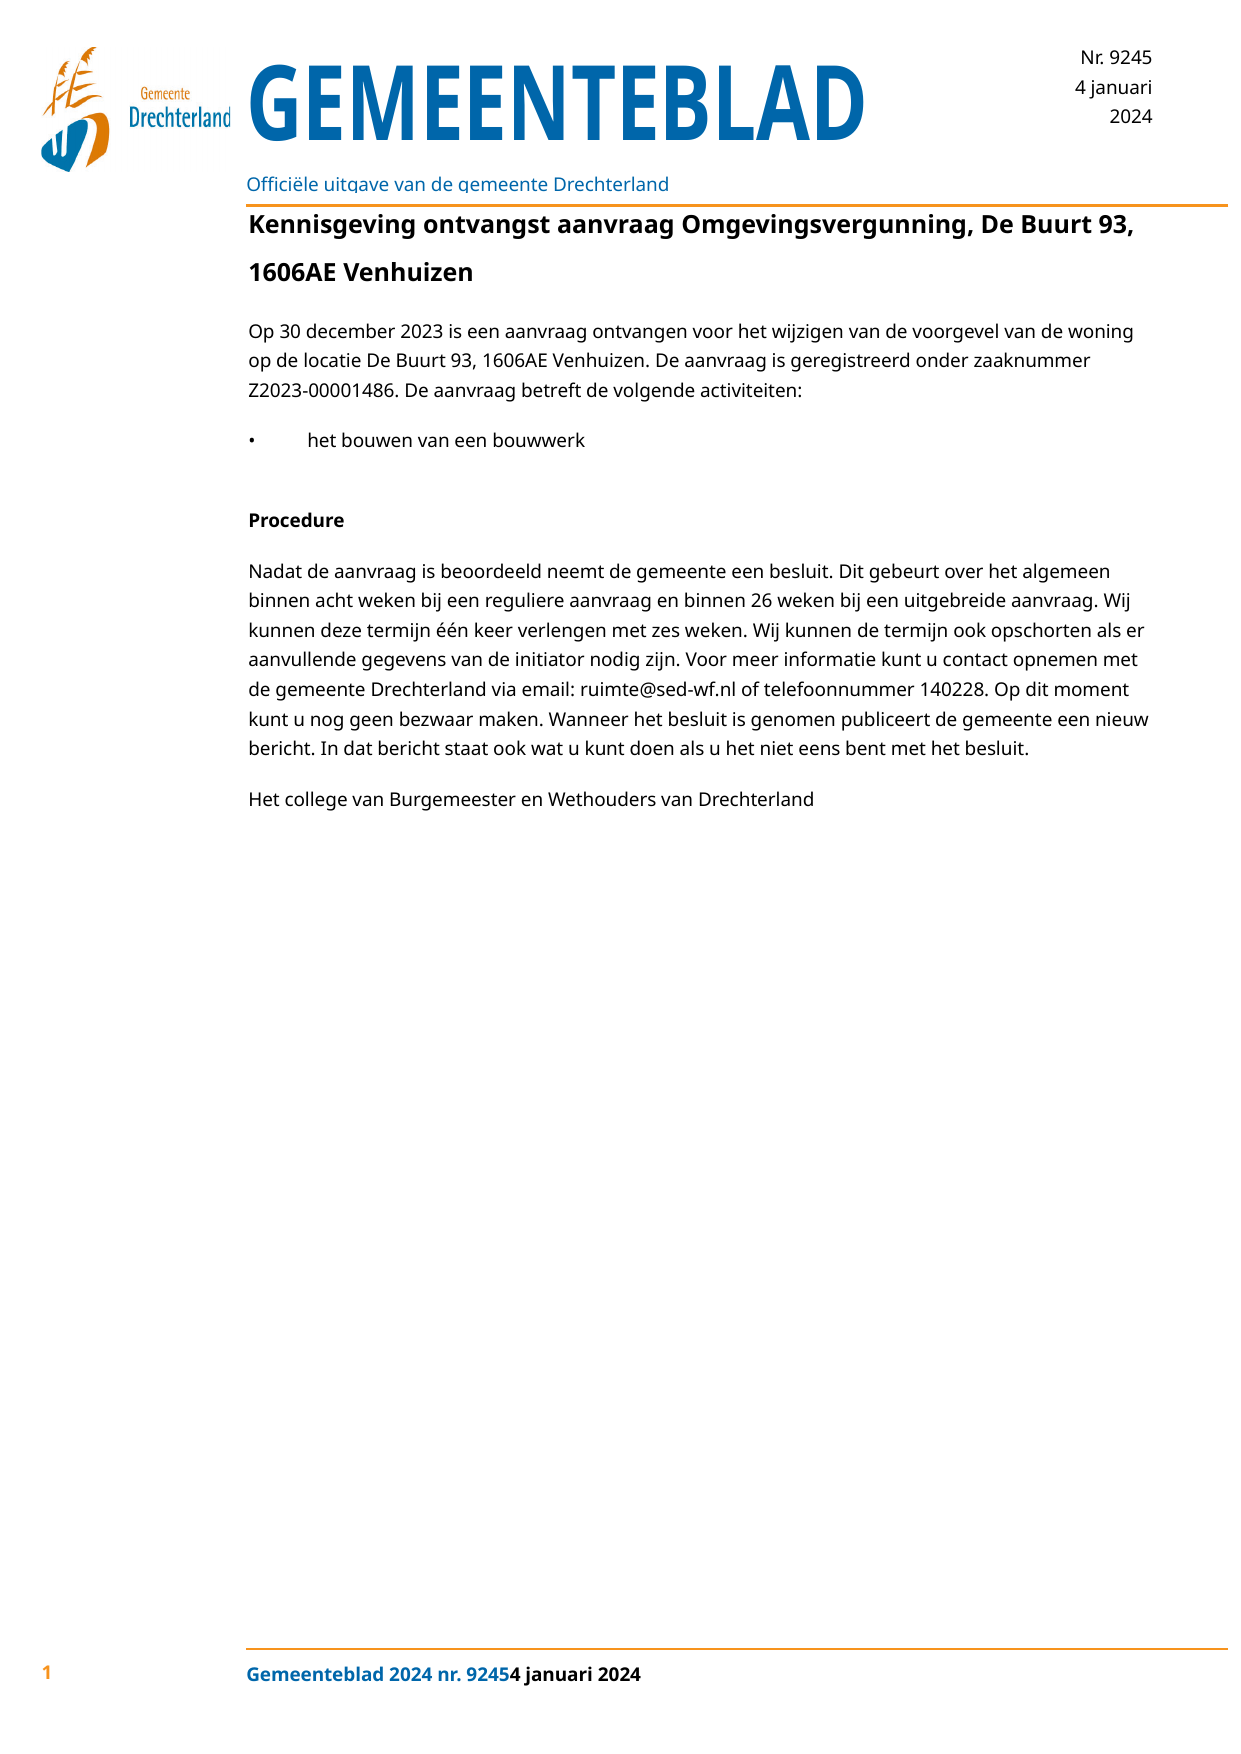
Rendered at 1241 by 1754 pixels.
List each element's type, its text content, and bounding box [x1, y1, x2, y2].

text Kennisgeving ontvangst aanvraag Omgevingsvergunning, De Buurt 93, 1606AE Venhuizen [248, 207, 1152, 288]
picture [226, 115, 231, 124]
text Het college van Burgemeester en Wethouders van Drechterland [248, 786, 1152, 812]
list het bouwen van een bouwwerk [248, 427, 1152, 453]
picture [41, 158, 64, 172]
text Op 30 december 2023 is een aanvraag ontvangen voor het wijzigen van de voorgevel van de woning op de locatie De Buurt 93, 1606AE Venhuizen. De aanvraag is geregistreerd onder zaaknummer Z2023-00001486. De aanvraag betreft de volgende activiteiten: [248, 318, 1152, 403]
text Nadat de aanvraag is beoordeeld neemt de gemeente een besluit. Dit gebeurt over het algemeen binnen acht weken bij een reguliere aanvraag en binnen 26 weken bij een uitgebreide aanvraag. Wij kunnen deze termijn één keer verlengen met zes weken. Wij kunnen de termijn ook opschorten als er aanvullende gegevens van de initiator nodig zijn. Voor meer informatie kunt u contact opnemen met de gemeente Drechterland via email: ruimte@sed-wf.nl of telefoonnummer 140228. Op dit moment kunt u nog geen bezwaar maken. Wanneer het besluit is genomen publiceert de gemeente een nieuw bericht. In dat bericht staat ook wat u kunt doen als u het niet eens bent met het besluit. [248, 558, 1152, 761]
text Procedure [248, 507, 1152, 533]
picture [41, 47, 231, 172]
